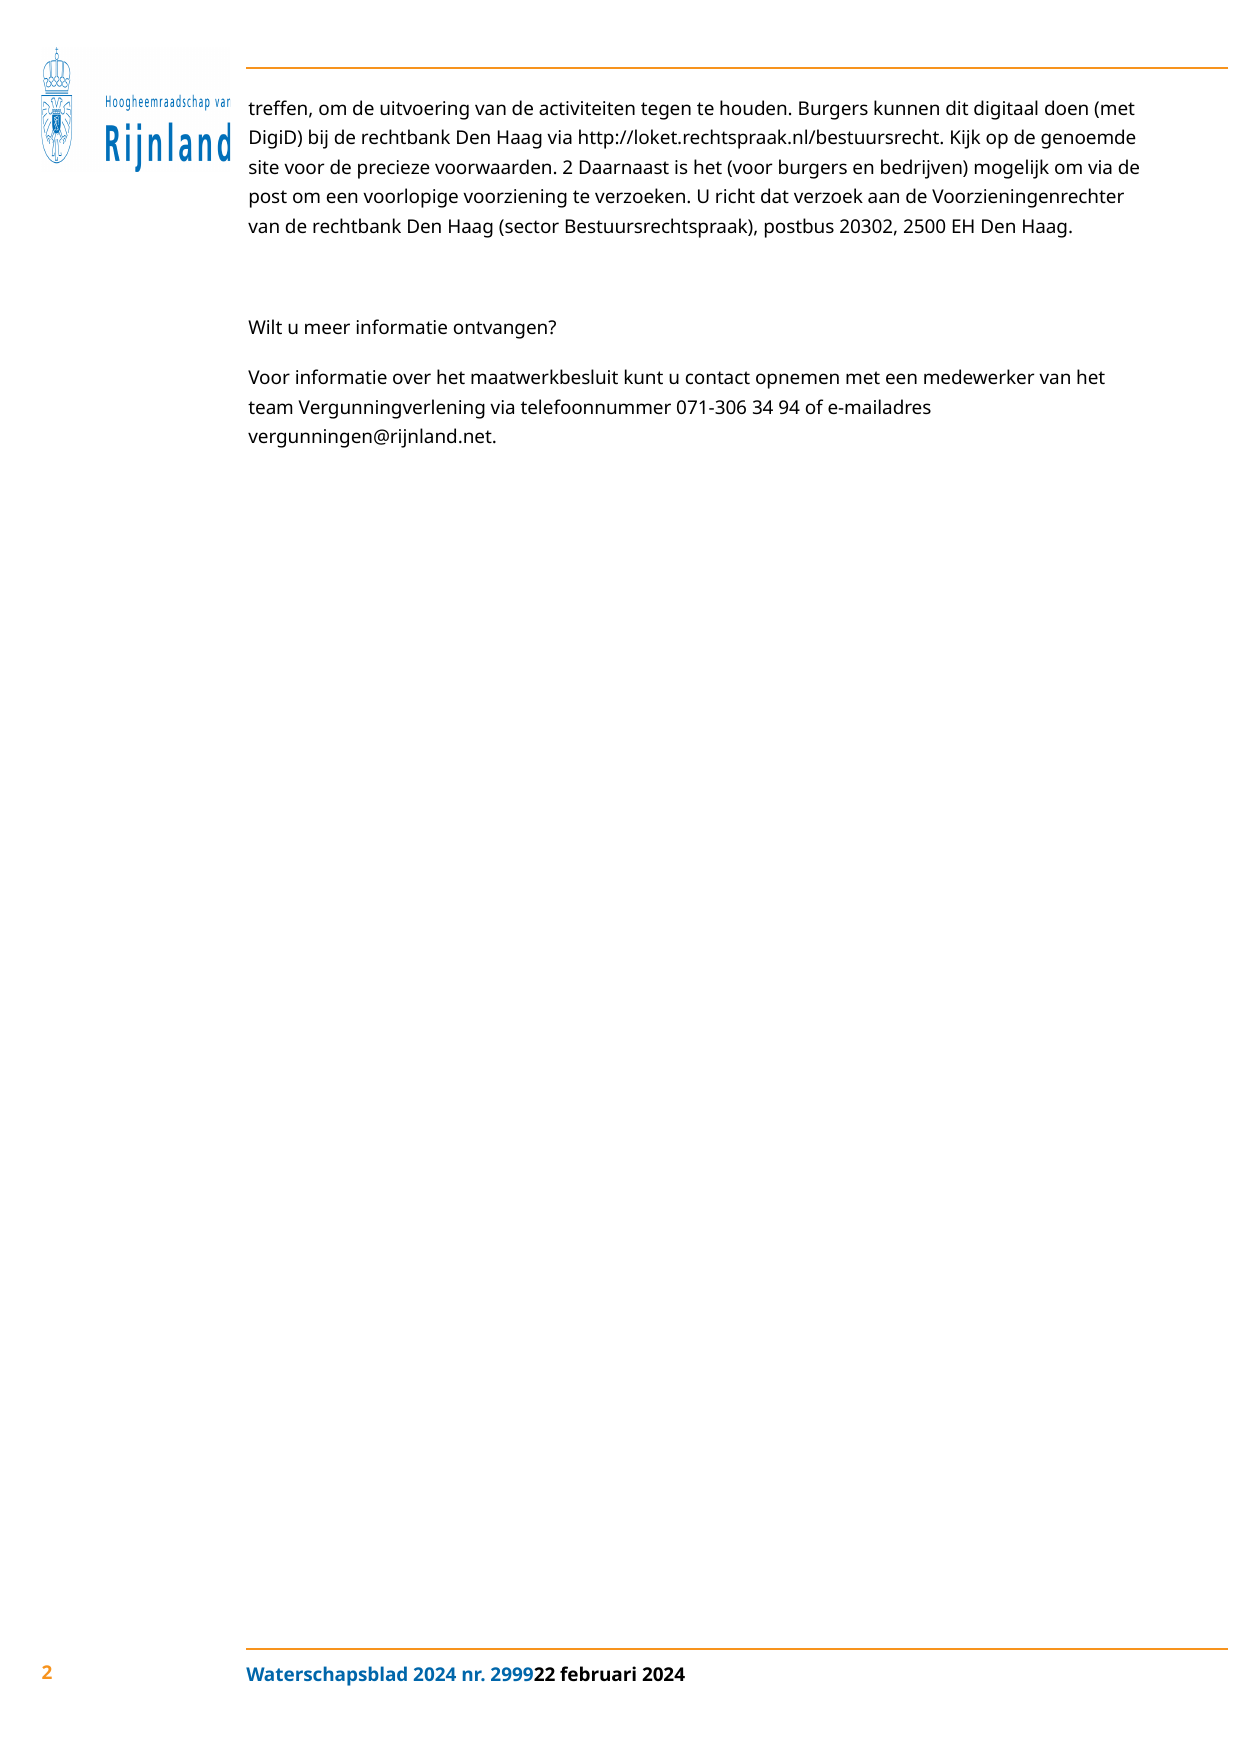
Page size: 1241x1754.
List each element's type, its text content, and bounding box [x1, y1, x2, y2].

picture [41, 47, 231, 172]
text Wilt u meer informatie ontvangen? [248, 314, 1152, 340]
text treffen, om de uitvoering van de activiteiten tegen te houden. Burgers kunnen dit digitaal doen (met DigiD) bij de rechtbank Den Haag via http://loket.rechtspraak.nl/bestuursrecht. Kijk op de genoemde site voor de precieze voorwaarden. 2 Daarnaast is het (voor burgers en bedrijven) mogelijk om via de post om een voorlopige voorziening te verzoeken. U richt dat verzoek aan de Voorzieningenrechter van de rechtbank Den Haag (sector Bestuursrechtspraak), postbus 20302, 2500 EH Den Haag. [248, 95, 1152, 239]
text Voor informatie over het maatwerkbesluit kunt u contact opnemen met een medewerker van het team Vergunningverlening via telefoonnummer 071-306 34 94 of e-mailadres vergunningen@rijnland.net. [248, 364, 1152, 449]
